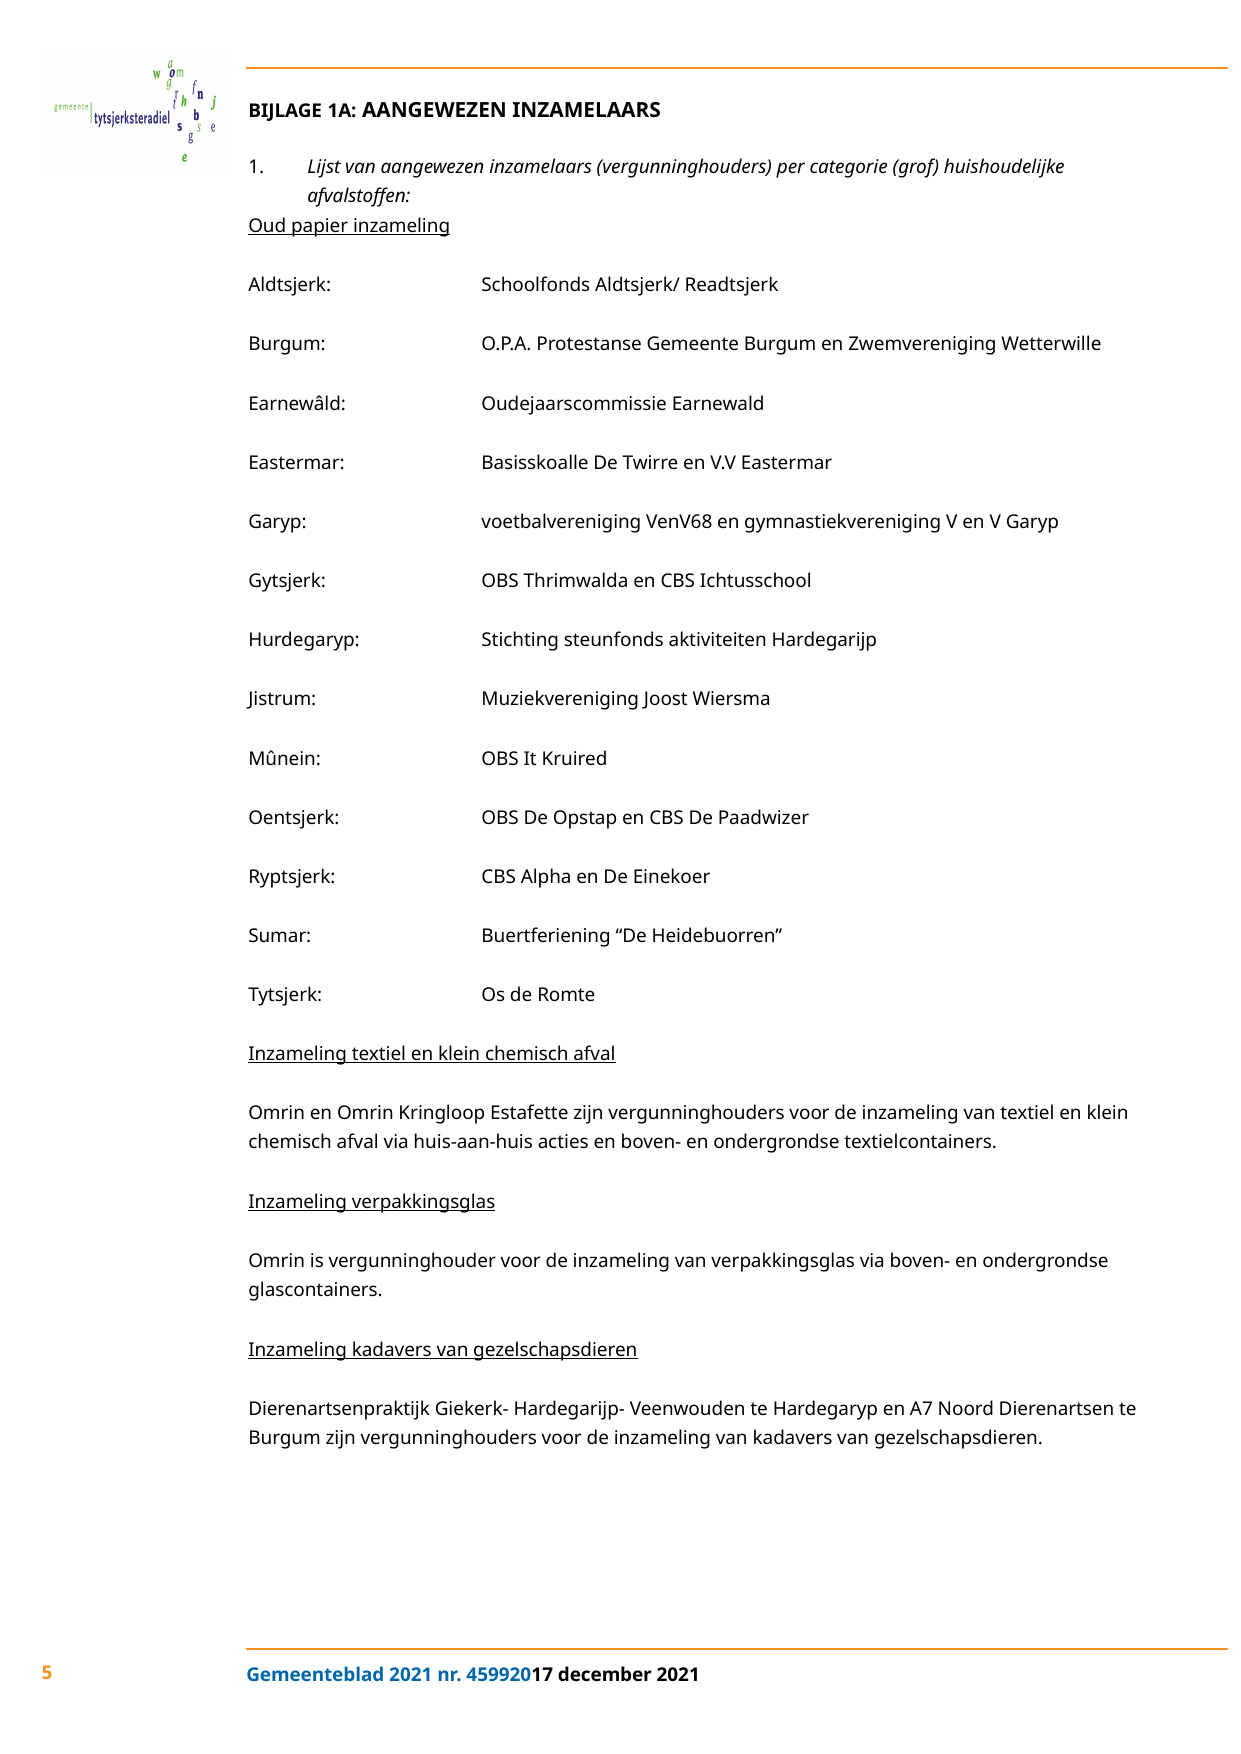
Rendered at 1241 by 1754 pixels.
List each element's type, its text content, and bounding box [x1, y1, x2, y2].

text Dierenartsenpraktijk Giekerk- Hardegarijp- Veenwouden te Hardegaryp en A7 Noord Dierenartsen te Burgum zijn vergunninghouders voor de inzameling van kadavers van gezelschapsdieren. [248, 1395, 1152, 1450]
text Inzameling kadavers van gezelschapsdieren [248, 1336, 1152, 1361]
table_header Aldtsjerk: Burgum: Earnewâld: Eastermar: Garyp: Gytsjerk: Hurdegaryp: Jistrum: Mûnein: Oentsjerk: Ryptsjerk: Sumar: Tytsjerk: [248, 271, 481, 1007]
text Omrin is vergunninghouder voor de inzameling van verpakkingsglas via boven- en ondergrondse glascontainers. [248, 1247, 1152, 1302]
text Inzameling textiel en klein chemisch afval [248, 1040, 1152, 1066]
text Oud papier inzameling [248, 212, 1152, 238]
text BIJLAGE 1A: AANGEWEZEN INZAMELAARS [248, 95, 1152, 123]
text Inzameling verpakkingsglas [248, 1188, 1152, 1213]
picture [41, 47, 231, 172]
list Lijst van aangewezen inzamelaars (vergunninghouders) per categorie (grof) huishoudelijke afvalstoffen: [248, 153, 1152, 208]
text Omrin en Omrin Kringloop Estafette zijn vergunninghouders voor de inzameling van textiel en klein chemisch afval via huis-aan-huis acties en boven- en ondergrondse textielcontainers. [248, 1099, 1152, 1154]
table_header Schoolfonds Aldtsjerk/ Readtsjerk O.P.A. Protestanse Gemeente Burgum en Zwemvereniging Wetterwille Oudejaarscommissie Earnewald Basisskoalle De Twirre en V.V Eastermar voetbalvereniging VenV68 en gymnastiekvereniging V en V Garyp OBS Thrimwalda en CBS Ichtusschool Stichting steunfonds aktiviteiten Hardegarijp Muziekvereniging Joost Wiersma OBS It Kruired OBS De Opstap en CBS De Paadwizer CBS Alpha en De Einekoer Buertferiening “De Heidebuorren” Os de Romte [481, 271, 1152, 1007]
